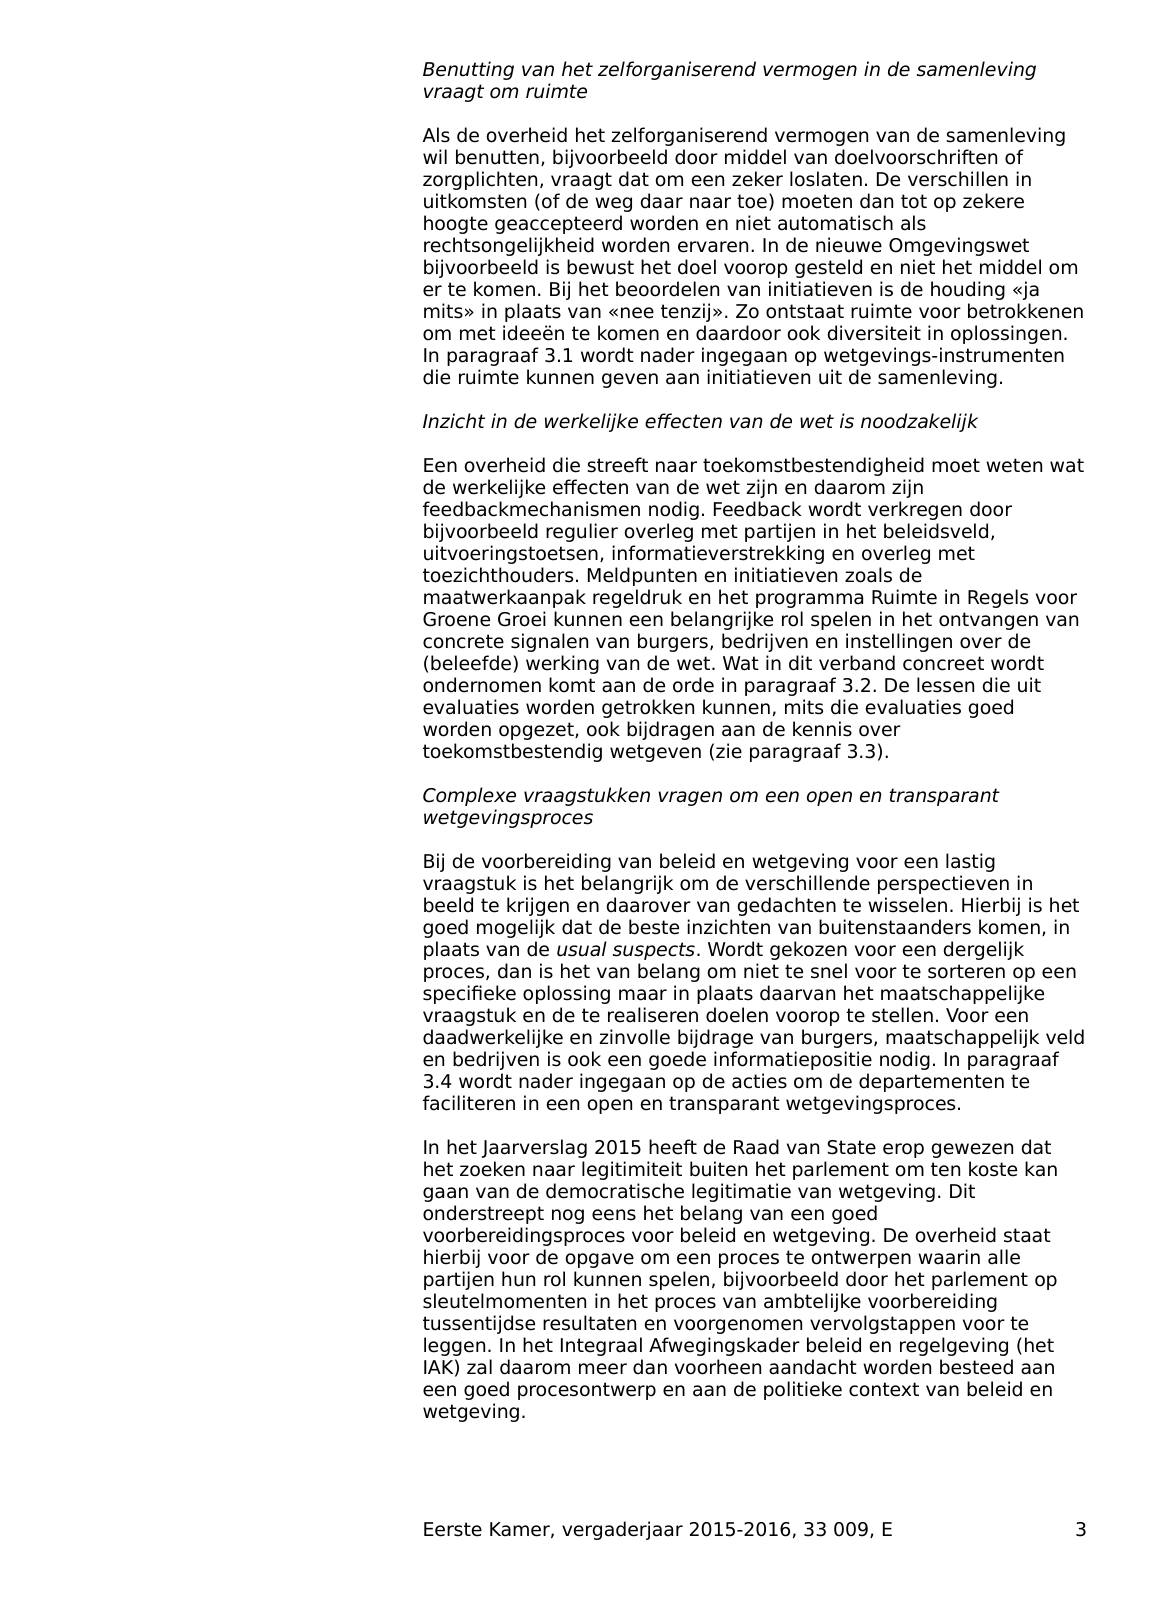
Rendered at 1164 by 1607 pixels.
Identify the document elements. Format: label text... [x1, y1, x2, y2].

text Bij de voorbereiding van beleid en wetgeving voor een lastig vraagstuk is het belangrijk om de verschillende perspectieven in beeld te krijgen en daarover van gedachten te wisselen. Hierbij is het goed mogelijk dat de beste inzichten van buitenstaanders komen, in plaats van de usual suspects. Wordt gekozen voor een dergelijk proces, dan is het van belang om niet te snel voor te sorteren op een specifieke oplossing maar in plaats daarvan het maatschappelijke vraagstuk en de te realiseren doelen voorop te stellen. Voor een daadwerkelijke en zinvolle bijdrage van burgers, maatschappelijk veld en bedrijven is ook een goede informatiepositie nodig. In paragraaf 3.4 wordt nader ingegaan op de acties om de departementen te faciliteren in een open en transparant wetgevingsproces. [422, 851, 1087, 1115]
text Een overheid die streeft naar toekomstbestendigheid moet weten wat de werkelijke effecten van de wet zijn en daarom zijn feedbackmechanismen nodig. Feedback wordt verkregen door bijvoorbeeld regulier overleg met partijen in het beleidsveld, uitvoeringstoetsen, informatieverstrekking en overleg met toezichthouders. Meldpunten en initiatieven zoals de maatwerkaanpak regeldruk en het programma Ruimte in Regels voor Groene Groei kunnen een belangrijke rol spelen in het ontvangen van concrete signalen van burgers, bedrijven en instellingen over de (beleefde) werking van de wet. Wat in dit verband concreet wordt ondernomen komt aan de orde in paragraaf 3.2. De lessen die uit evaluaties worden getrokken kunnen, mits die evaluaties goed worden opgezet, ook bijdragen aan de kennis over toekomstbestendig wetgeven (zie paragraaf 3.3). [422, 455, 1087, 763]
text Als de overheid het zelforganiserend vermogen van de samenleving wil benutten, bijvoorbeeld door middel van doelvoorschriften of zorgplichten, vraagt dat om een zeker loslaten. De verschillen in uitkomsten (of de weg daar naar toe) moeten dan tot op zekere hoogte geaccepteerd worden en niet automatisch als rechtsongelijkheid worden ervaren. In de nieuwe Omgevingswet bijvoorbeeld is bewust het doel voorop gesteld en niet het middel om er te komen. Bij het beoordelen van initiatieven is de houding «ja mits» in plaats van «nee tenzij». Zo ontstaat ruimte voor betrokkenen om met ideeën te komen en daardoor ook diversiteit in oplossingen. In paragraaf 3.1 wordt nader ingegaan op wetgevings-instrumenten die ruimte kunnen geven aan initiatieven uit de samenleving. [422, 125, 1087, 389]
subtitle Benutting van het zelforganiserend vermogen in de samenleving vraagt om ruimte [422, 59, 1087, 103]
text In het Jaarverslag 2015 heeft de Raad van State erop gewezen dat het zoeken naar legitimiteit buiten het parlement om ten koste kan gaan van de democratische legitimatie van wetgeving. Dit onderstreept nog eens het belang van een goed voorbereidingsproces voor beleid en wetgeving. De overheid staat hierbij voor de opgave om een proces te ontwerpen waarin alle partijen hun rol kunnen spelen, bijvoorbeeld door het parlement op sleutelmomenten in het proces van ambtelijke voorbereiding tussentijdse resultaten en voorgenomen vervolgstappen voor te leggen. In het Integraal Afwegingskader beleid en regelgeving (het IAK) zal daarom meer dan voorheen aandacht worden besteed aan een goed procesontwerp en aan de politieke context van beleid en wetgeving. [422, 1137, 1087, 1423]
subtitle Complexe vraagstukken vragen om een open en transparant wetgevingsproces [422, 785, 1087, 829]
subtitle Inzicht in de werkelijke effecten van de wet is noodzakelijk [422, 411, 1087, 433]
